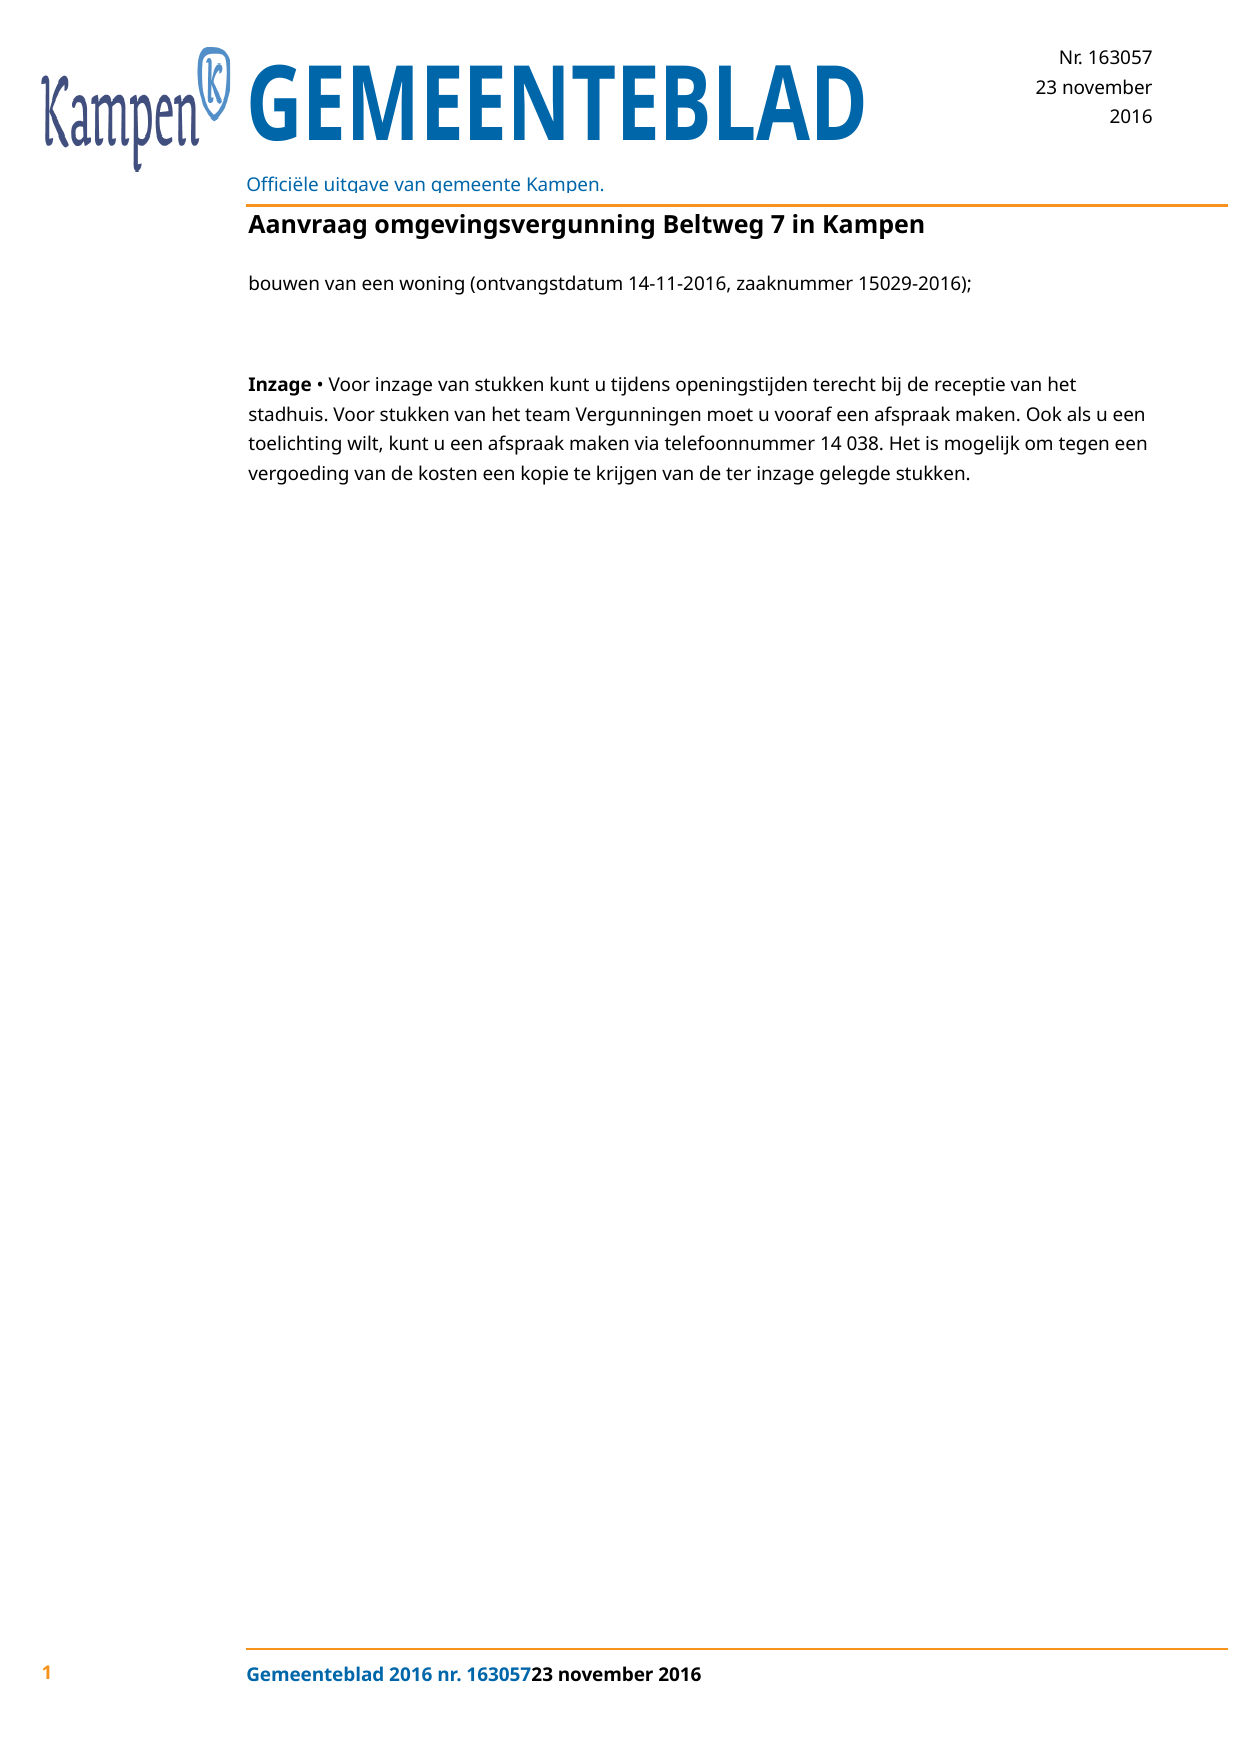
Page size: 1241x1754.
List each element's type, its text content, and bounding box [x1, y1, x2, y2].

picture [41, 47, 231, 172]
text Aanvraag omgevingsvergunning Beltweg 7 in Kampen [248, 207, 1152, 241]
text Inzage • Voor inzage van stukken kunt u tijdens openingstijden terecht bij de receptie van het stadhuis. Voor stukken van het team Vergunningen moet u vooraf een afspraak maken. Ook als u een toelichting wilt, kunt u een afspraak maken via telefoonnummer 14 038. Het is mogelijk om tegen een vergoeding van de kosten een kopie te krijgen van de ter inzage gelegde stukken. [248, 371, 1152, 486]
text bouwen van een woning (ontvangstdatum 14-11-2016, zaaknummer 15029-2016); [248, 270, 1152, 296]
